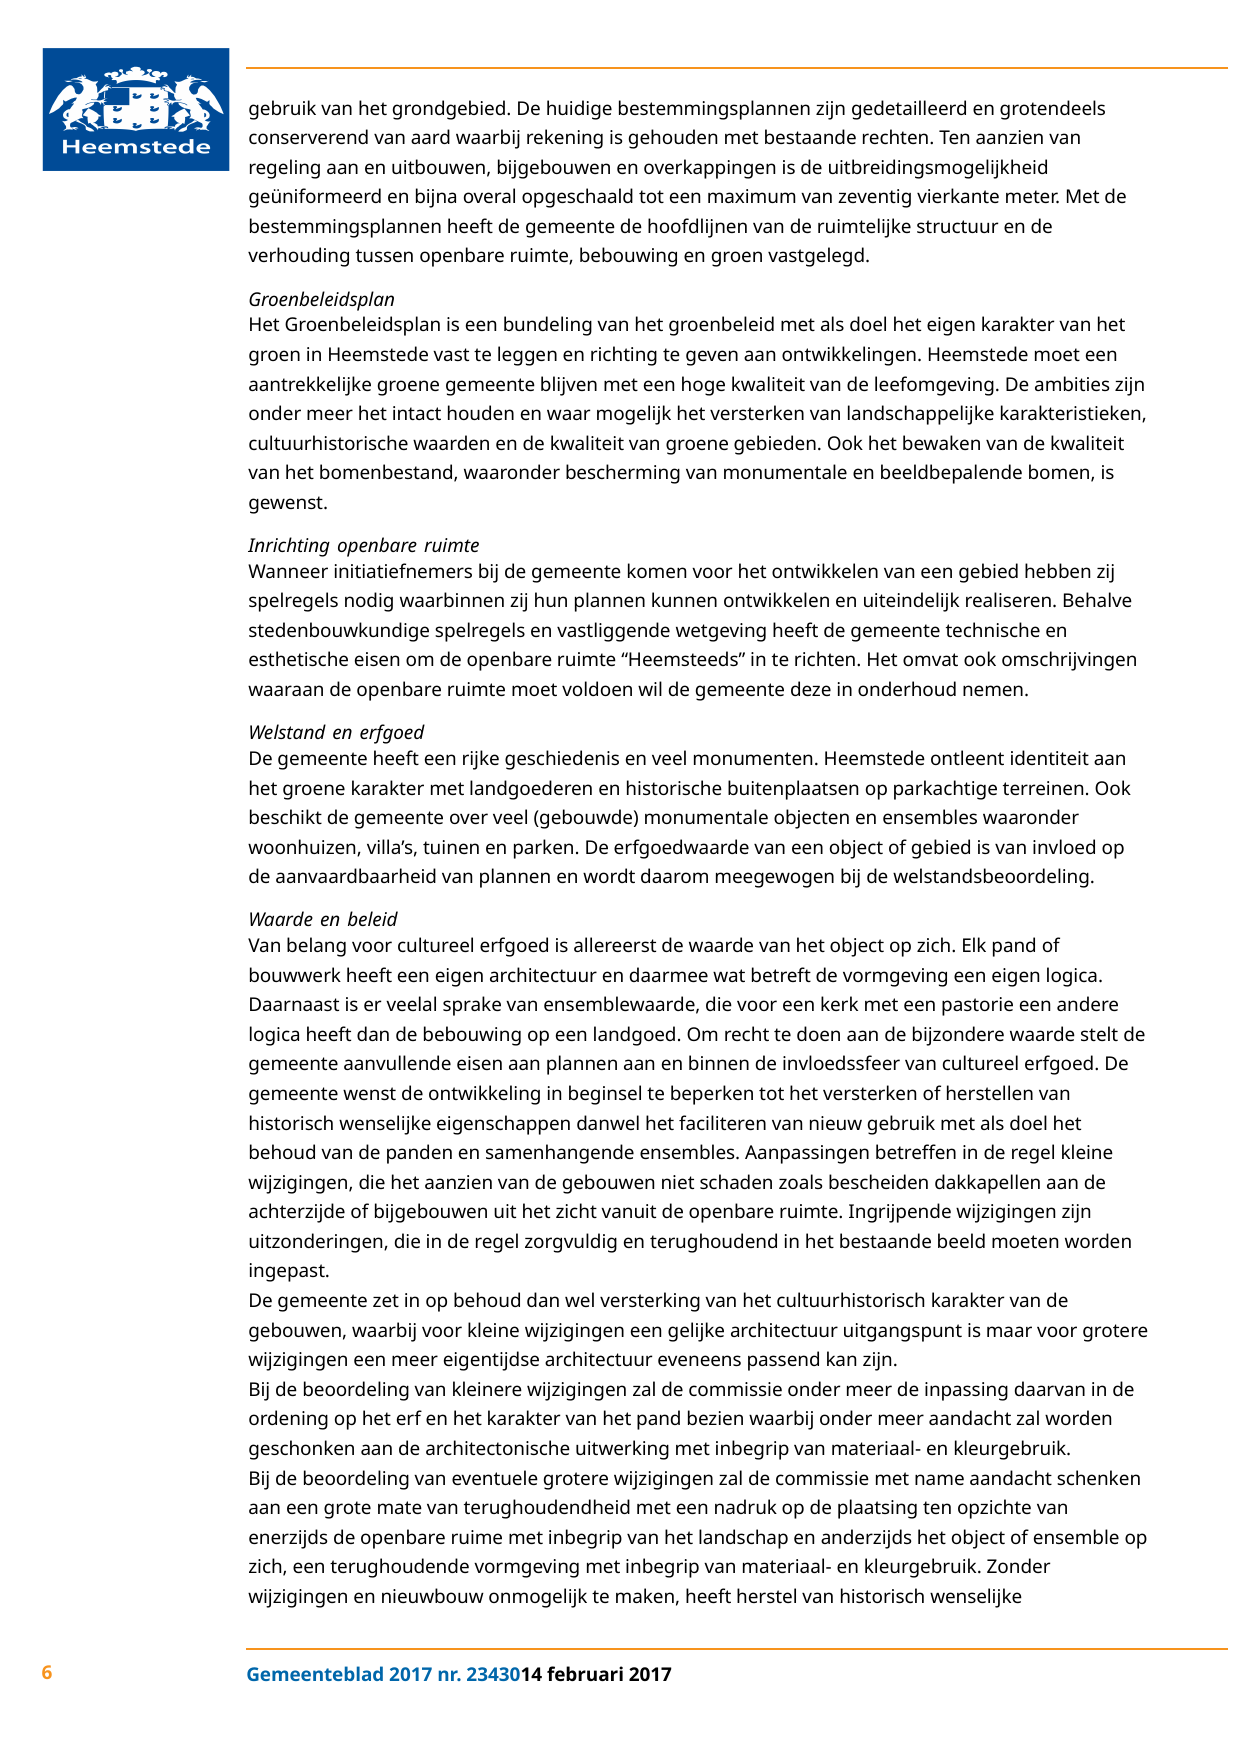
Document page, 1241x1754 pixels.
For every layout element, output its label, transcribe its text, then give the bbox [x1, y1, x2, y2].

text Waarde en beleid [248, 907, 1152, 932]
text gebruik van het grondgebied. De huidige bestemmingsplannen zijn gedetailleerd en grotendeels conserverend van aard waarbij rekening is gehouden met bestaande rechten. Ten aanzien van regeling aan en uitbouwen, bijgebouwen en overkappingen is de uitbreidingsmogelijkheid geüniformeerd en bijna overal opgeschaald tot een maximum van zeventig vierkante meter. Met de bestemmingsplannen heeft de gemeente de hoofdlijnen van de ruimtelijke structuur en de verhouding tussen openbare ruimte, bebouwing en groen vastgelegd. [248, 95, 1152, 268]
text Inrichting openbare ruimte [248, 532, 1152, 558]
text Bij de beoordeling van kleinere wijzigingen zal de commissie onder meer de inpassing daarvan in de ordening op het erf en het karakter van het pand bezien waarbij onder meer aandacht zal worden geschonken aan de architectonische uitwerking met inbegrip van materiaal- en kleurgebruik. [248, 1376, 1152, 1461]
text De gemeente zet in op behoud dan wel versterking van het cultuurhistorisch karakter van de gebouwen, waarbij voor kleine wijzigingen een gelijke architectuur uitgangspunt is maar voor grotere wijzigingen een meer eigentijdse architectuur eveneens passend kan zijn. [248, 1287, 1152, 1372]
text Het Groenbeleidsplan is een bundeling van het groenbeleid met als doel het eigen karakter van het groen in Heemstede vast te leggen en richting te geven aan ontwikkelingen. Heemstede moet een aantrekkelijke groene gemeente blijven met een hoge kwaliteit van de leefomgeving. De ambities zijn onder meer het intact houden en waar mogelijk het versterken van landschappelijke karakteristieken, cultuurhistorische waarden en de kwaliteit van groene gebieden. Ook het bewaken van de kwaliteit van het bomenbestand, waaronder bescherming van monumentale en beeldbepalende bomen, is gewenst. [248, 312, 1152, 515]
text Van belang voor cultureel erfgoed is allereerst de waarde van het object op zich. Elk pand of bouwwerk heeft een eigen architectuur en daarmee wat betreft de vormgeving een eigen logica. Daarnaast is er veelal sprake van ensemblewaarde, die voor een kerk met een pastorie een andere logica heeft dan de bebouwing op een landgoed. Om recht te doen aan de bijzondere waarde stelt de gemeente aanvullende eisen aan plannen aan en binnen de invloedssfeer van cultureel erfgoed. De gemeente wenst de ontwikkeling in beginsel te beperken tot het versterken of herstellen van historisch wenselijke eigenschappen danwel het faciliteren van nieuw gebruik met als doel het behoud van de panden en samenhangende ensembles. Aanpassingen betreffen in de regel kleine wijzigingen, die het aanzien van de gebouwen niet schaden zoals bescheiden dakkapellen aan de achterzijde of bijgebouwen uit het zicht vanuit de openbare ruimte. Ingrijpende wijzigingen zijn uitzonderingen, die in de regel zorgvuldig en terughoudend in het bestaande beeld moeten worden ingepast. [248, 932, 1152, 1283]
text Bij de beoordeling van eventuele grotere wijzigingen zal de commissie met name aandacht schenken aan een grote mate van terughoudendheid met een nadruk op de plaatsing ten opzichte van enerzijds de openbare ruime met inbegrip van het landschap en anderzijds het object of ensemble op zich, een terughoudende vormgeving met inbegrip van materiaal- en kleurgebruik. Zonder wijzigingen en nieuwbouw onmogelijk te maken, heeft herstel van historisch wenselijke [248, 1465, 1152, 1609]
text Welstand en erfgoed [248, 719, 1152, 745]
text Wanneer initiatiefnemers bij de gemeente komen voor het ontwikkelen van een gebied hebben zij spelregels nodig waarbinnen zij hun plannen kunnen ontwikkelen en uiteindelijk realiseren. Behalve stedenbouwkundige spelregels en vastliggende wetgeving heeft de gemeente technische en esthetische eisen om de openbare ruimte “Heemsteeds” in te richten. Het omvat ook omschrijvingen waaraan de openbare ruimte moet voldoen wil de gemeente deze in onderhoud nemen. [248, 558, 1152, 702]
text Groenbeleidsplan [248, 286, 1152, 312]
text De gemeente heeft een rijke geschiedenis en veel monumenten. Heemstede ontleent identiteit aan het groene karakter met landgoederen en historische buitenplaatsen op parkachtige terreinen. Ook beschikt de gemeente over veel (gebouwde) monumentale objecten en ensembles waaronder woonhuizen, villa’s, tuinen en parken. De erfgoedwaarde van een object of gebied is van invloed op de aanvaardbaarheid van plannen en wordt daarom meegewogen bij de welstandsbeoordeling. [248, 745, 1152, 889]
picture [41, 47, 231, 172]
